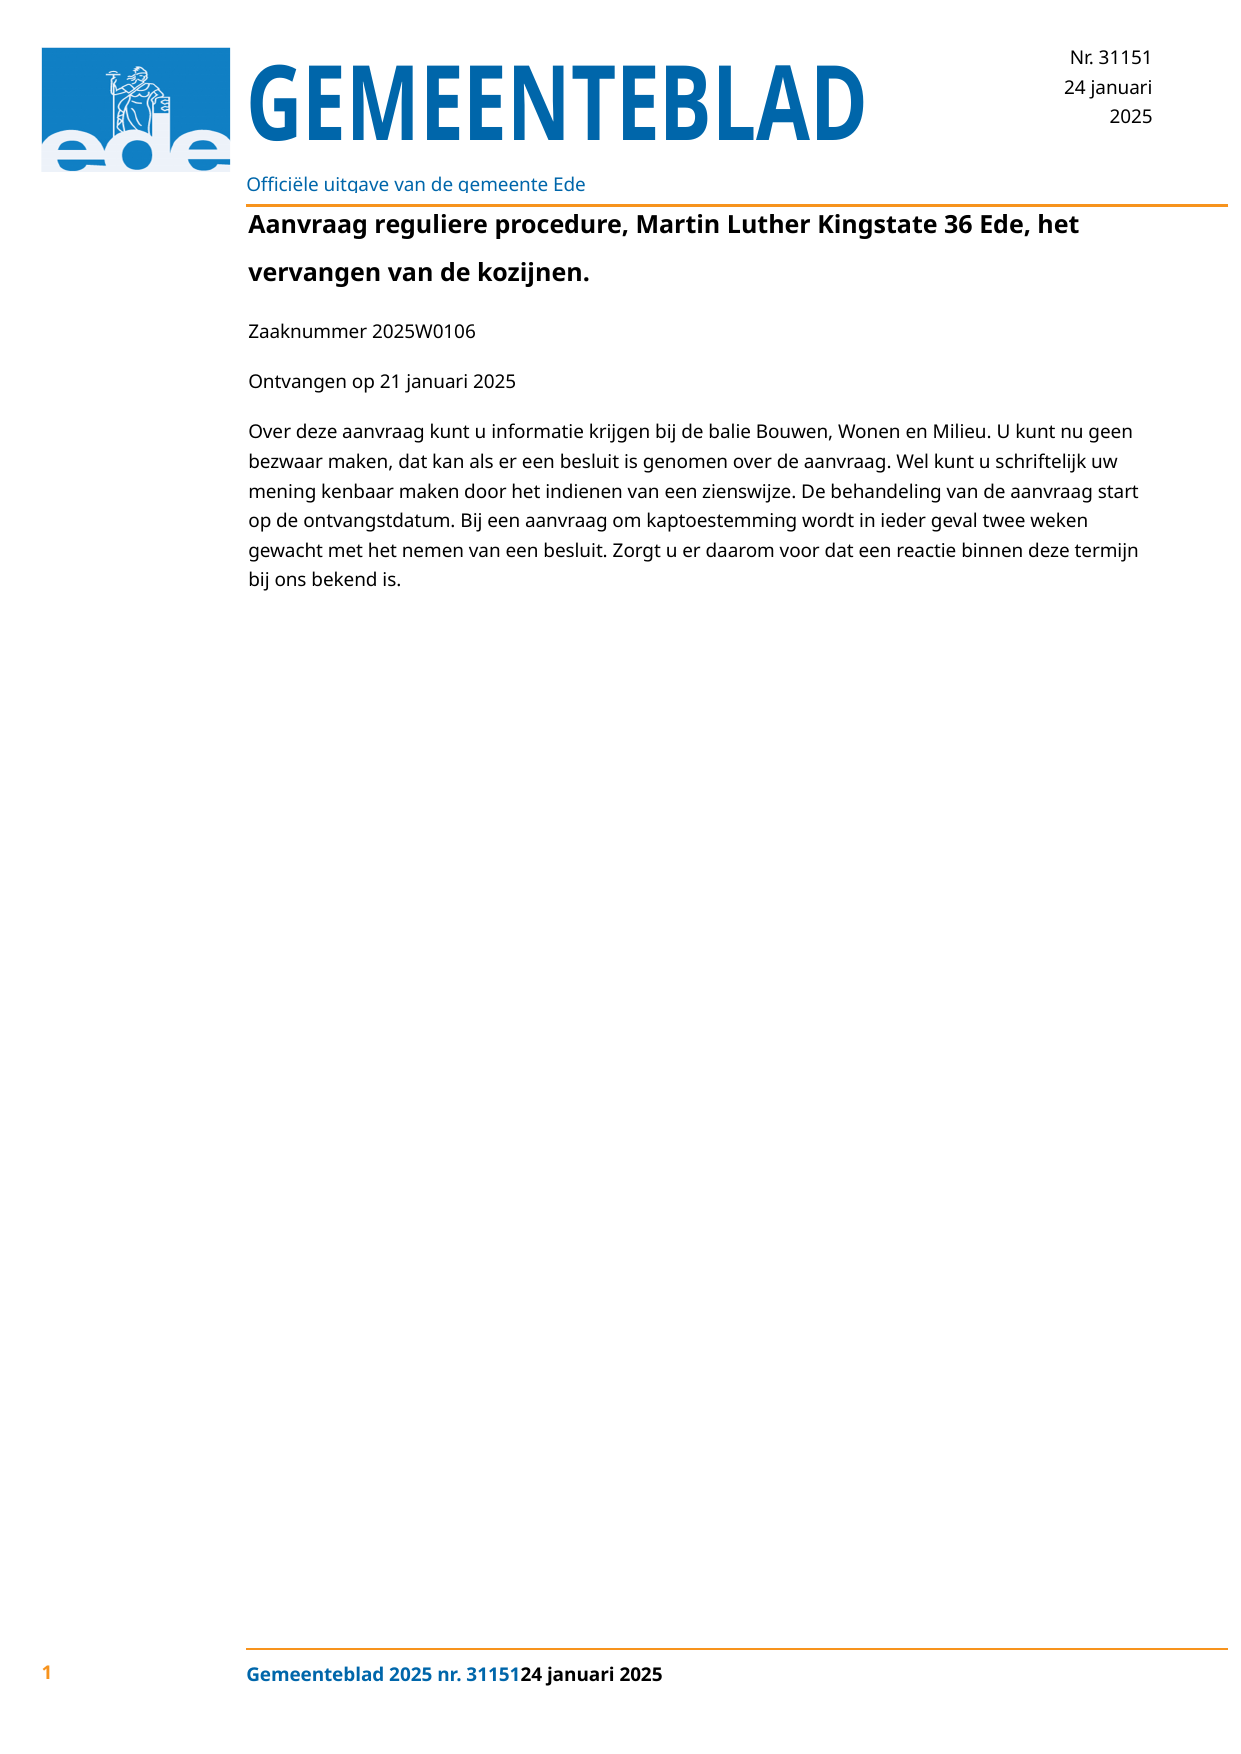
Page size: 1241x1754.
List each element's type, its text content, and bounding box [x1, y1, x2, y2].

text Over deze aanvraag kunt u informatie krijgen bij de balie Bouwen, Wonen en Milieu. U kunt nu geen bezwaar maken, dat kan als er een besluit is genomen over de aanvraag. Wel kunt u schriftelijk uw mening kenbaar maken door het indienen van een zienswijze. De behandeling van de aanvraag start op de ontvangstdatum. Bij een aanvraag om kaptoestemming wordt in ieder geval twee weken gewacht met het nemen van een besluit. Zorgt u er daarom voor dat een reactie binnen deze termijn bij ons bekend is. [248, 419, 1152, 592]
picture [41, 47, 231, 172]
text Zaaknummer 2025W0106 [248, 318, 1152, 344]
text Ontvangen op 21 januari 2025 [248, 368, 1152, 394]
text Aanvraag reguliere procedure, Martin Luther Kingstate 36 Ede, het vervangen van de kozijnen. [248, 207, 1152, 288]
